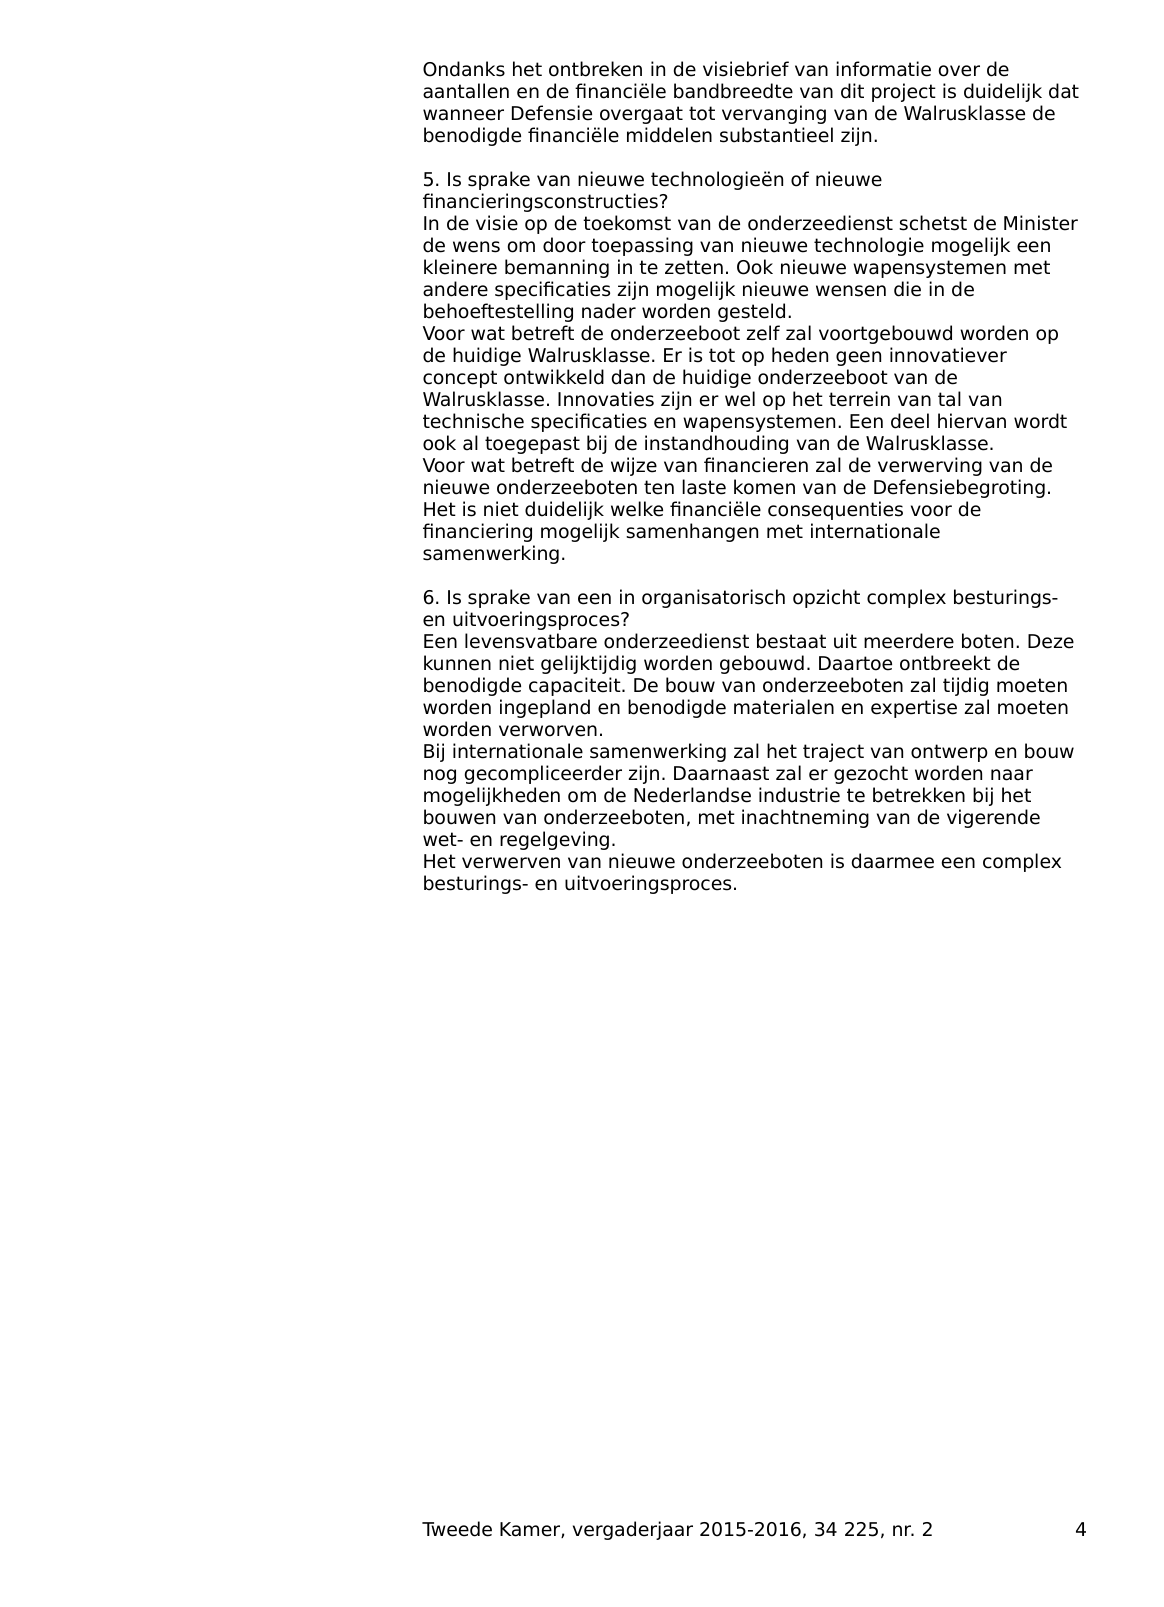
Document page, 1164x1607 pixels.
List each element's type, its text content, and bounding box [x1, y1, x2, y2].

text Voor wat betreft de onderzeeboot zelf zal voortgebouwd worden op de huidige Walrusklasse. Er is tot op heden geen innovatiever concept ontwikkeld dan de huidige onderzeeboot van de Walrusklasse. Innovaties zijn er wel op het terrein van tal van technische specificaties en wapensystemen. Een deel hiervan wordt ook al toegepast bij de instandhouding van de Walrusklasse. [422, 323, 1087, 455]
text 5. Is sprake van nieuwe technologieën of nieuwe financieringsconstructies? [422, 169, 1087, 213]
text In de visie op de toekomst van de onderzeedienst schetst de Minister de wens om door toepassing van nieuwe technologie mogelijk een kleinere bemanning in te zetten. Ook nieuwe wapensystemen met andere specificaties zijn mogelijk nieuwe wensen die in de behoeftestelling nader worden gesteld. [422, 213, 1087, 323]
text Het verwerven van nieuwe onderzeeboten is daarmee een complex besturings- en uitvoeringsproces. [422, 851, 1087, 895]
text Een levensvatbare onderzeedienst bestaat uit meerdere boten. Deze kunnen niet gelijktijdig worden gebouwd. Daartoe ontbreekt de benodigde capaciteit. De bouw van onderzeeboten zal tijdig moeten worden ingepland en benodigde materialen en expertise zal moeten worden verworven. [422, 631, 1087, 741]
text Bij internationale samenwerking zal het traject van ontwerp en bouw nog gecompliceerder zijn. Daarnaast zal er gezocht worden naar mogelijkheden om de Nederlandse industrie te betrekken bij het bouwen van onderzeeboten, met inachtneming van de vigerende wet- en regelgeving. [422, 741, 1087, 851]
text 6. Is sprake van een in organisatorisch opzicht complex besturings- en uitvoeringsproces? [422, 587, 1087, 631]
text Ondanks het ontbreken in de visiebrief van informatie over de aantallen en de financiële bandbreedte van dit project is duidelijk dat wanneer Defensie overgaat tot vervanging van de Walrusklasse de benodigde financiële middelen substantieel zijn. [422, 59, 1087, 147]
text Voor wat betreft de wijze van financieren zal de verwerving van de nieuwe onderzeeboten ten laste komen van de Defensiebegroting. Het is niet duidelijk welke financiële consequenties voor de financiering mogelijk samenhangen met internationale samenwerking. [422, 455, 1087, 565]
